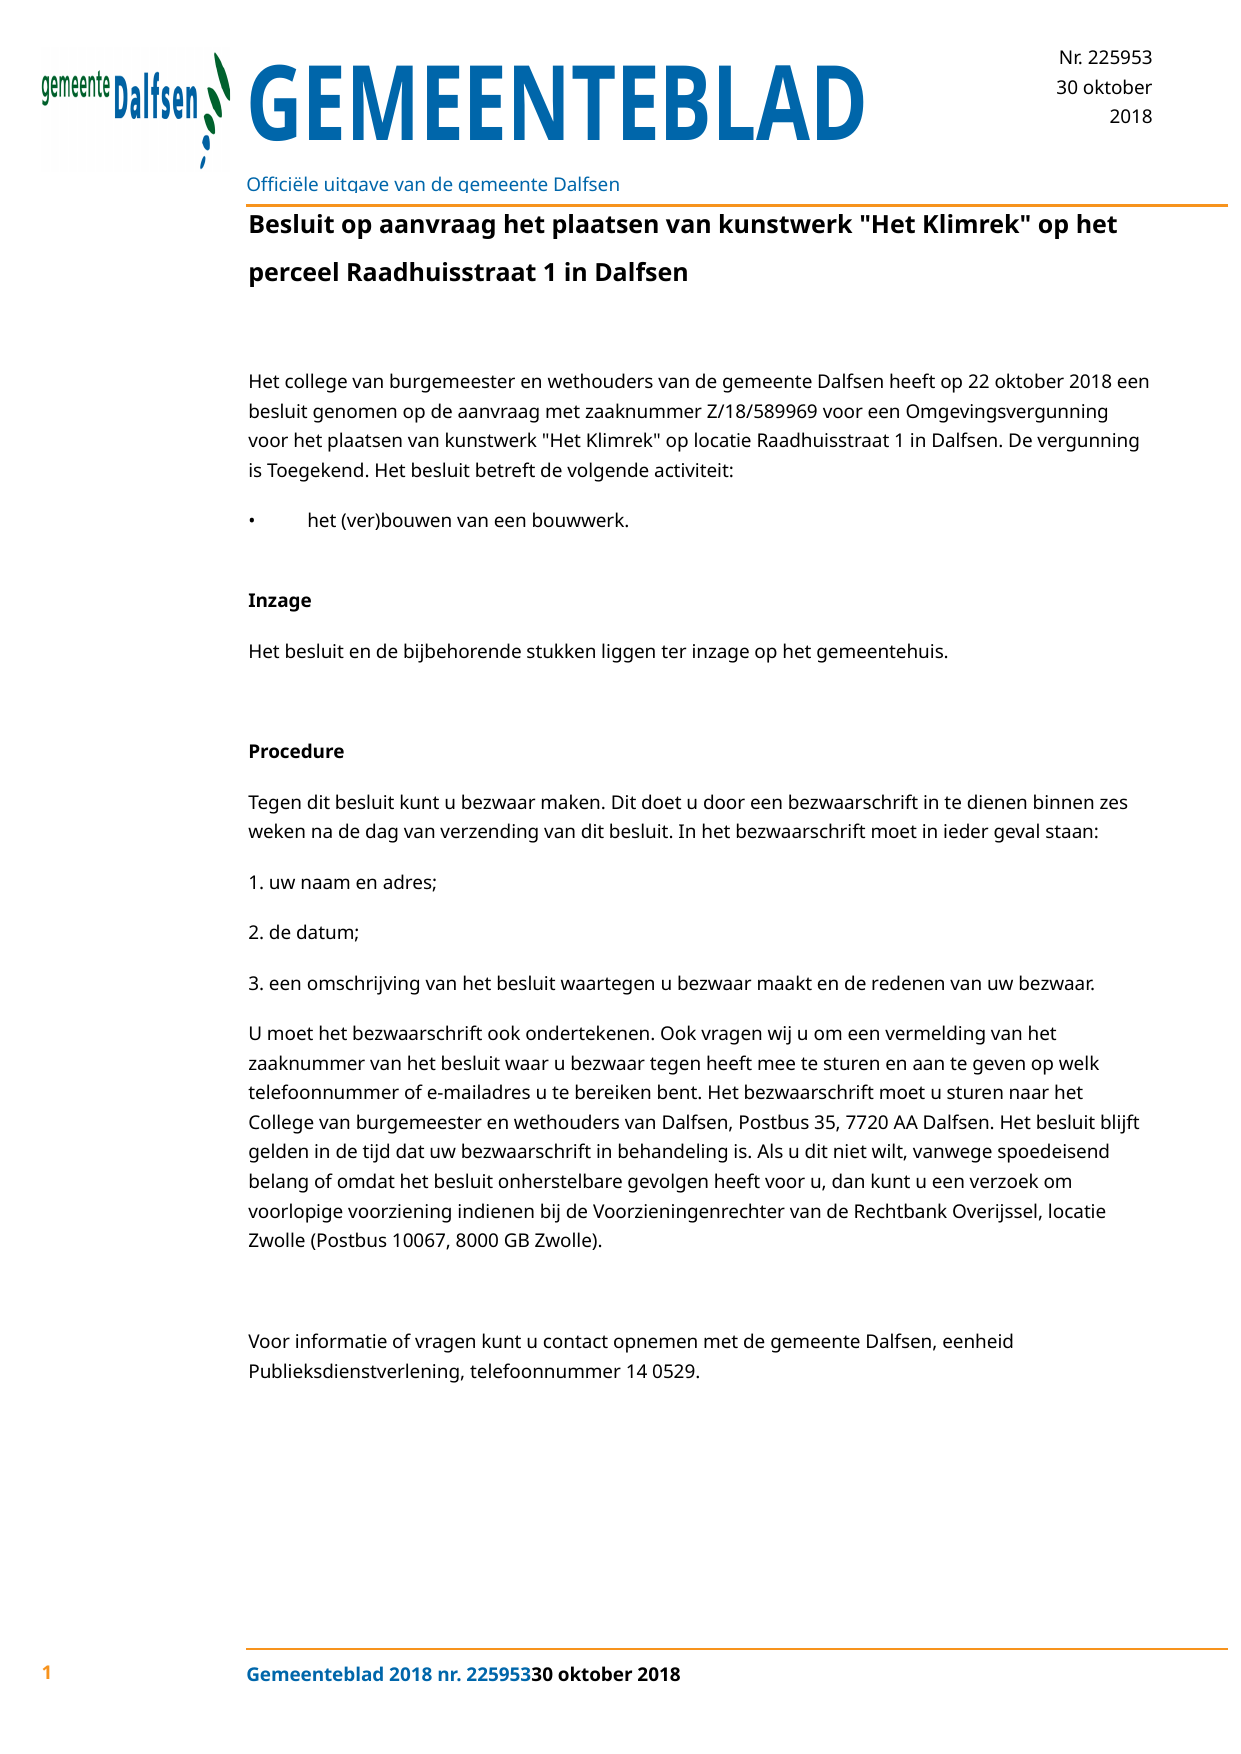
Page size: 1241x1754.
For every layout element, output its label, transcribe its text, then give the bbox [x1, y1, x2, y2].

text Besluit op aanvraag het plaatsen van kunstwerk "Het Klimrek" op het perceel Raadhuisstraat 1 in Dalfsen [248, 207, 1152, 288]
text Het college van burgemeester en wethouders van de gemeente Dalfsen heeft op 22 oktober 2018 een besluit genomen op de aanvraag met zaaknummer Z/18/589969 voor een Omgevingsvergunning voor het plaatsen van kunstwerk "Het Klimrek" op locatie Raadhuisstraat 1 in Dalfsen. De vergunning is Toegekend. Het besluit betreft de volgende activiteit: [248, 368, 1152, 483]
text 1. uw naam en adres; [248, 869, 1152, 895]
text 3. een omschrijving van het besluit waartegen u bezwaar maakt en de redenen van uw bezwaar. [248, 970, 1152, 996]
text Tegen dit besluit kunt u bezwaar maken. Dit doet u door een bezwaarschrift in te dienen binnen zes weken na de dag van verzending van dit besluit. In het bezwaarschrift moet in ieder geval staan: [248, 789, 1152, 844]
text 2. de datum; [248, 919, 1152, 945]
text Procedure [248, 739, 1152, 764]
text Het besluit en de bijbehorende stukken liggen ter inzage op het gemeentehuis. [248, 638, 1152, 664]
list het (ver)bouwen van een bouwwerk. [248, 507, 1152, 533]
text Voor informatie of vragen kunt u contact opnemen met de gemeente Dalfsen, eenheid Publieksdienstverlening, telefoonnummer 14 0529. [248, 1328, 1152, 1384]
text Inzage [248, 587, 1152, 613]
picture [41, 47, 231, 172]
text U moet het bezwaarschrift ook ondertekenen. Ook vragen wij u om een vermelding van het zaaknummer van het besluit waar u bezwaar tegen heeft mee te sturen en aan te geven op welk telefoonnummer of e-mailadres u te bereiken bent. Het bezwaarschrift moet u sturen naar het College van burgemeester en wethouders van Dalfsen, Postbus 35, 7720 AA Dalfsen. Het besluit blijft gelden in de tijd dat uw bezwaarschrift in behandeling is. Als u dit niet wilt, vanwege spoedeisend belang of omdat het besluit onherstelbare gevolgen heeft voor u, dan kunt u een verzoek om voorlopige voorziening indienen bij de Voorzieningenrechter van de Rechtbank Overijssel, locatie Zwolle (Postbus 10067, 8000 GB Zwolle). [248, 1020, 1152, 1253]
